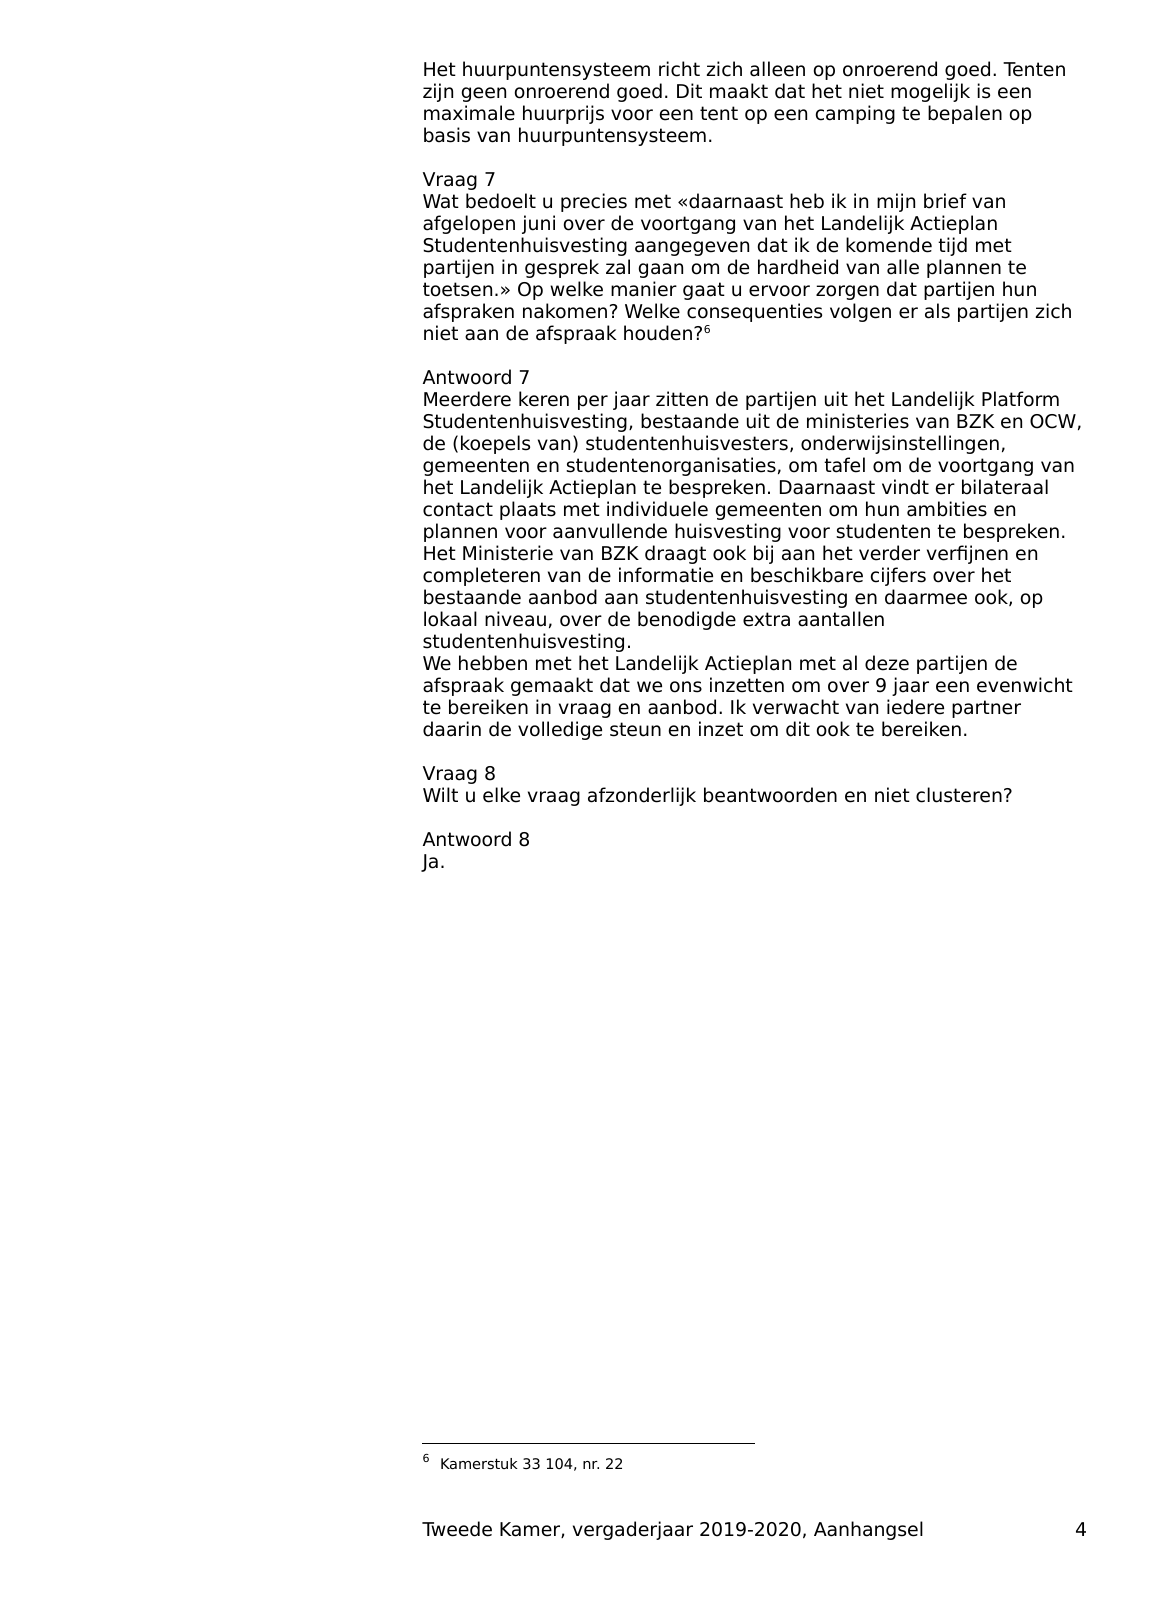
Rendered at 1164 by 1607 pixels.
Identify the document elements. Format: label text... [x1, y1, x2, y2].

text Wat bedoelt u precies met «daarnaast heb ik in mijn brief van afgelopen juni over de voortgang van het Landelijk Actieplan Studentenhuisvesting aangegeven dat ik de komende tijd met partijen in gesprek zal gaan om de hardheid van alle plannen te toetsen.» Op welke manier gaat u ervoor zorgen dat partijen hun afspraken nakomen? Welke consequenties volgen er als partijen zich niet aan de afspraak houden? [422, 191, 1087, 345]
text Vraag 7 [422, 169, 1087, 191]
text Antwoord 8 [422, 829, 1087, 851]
text Antwoord 7 [422, 367, 1087, 389]
text Meerdere keren per jaar zitten de partijen uit het Landelijk Platform Studentenhuisvesting, bestaande uit de ministeries van BZK en OCW, de (koepels van) studentenhuisvesters, onderwijsinstellingen, gemeenten en studentenorganisaties, om tafel om de voortgang van het Landelijk Actieplan te bespreken. Daarnaast vindt er bilateraal contact plaats met individuele gemeenten om hun ambities en plannen voor aanvullende huisvesting voor studenten te bespreken. Het Ministerie van BZK draagt ook bij aan het verder verfijnen en completeren van de informatie en beschikbare cijfers over het bestaande aanbod aan studentenhuisvesting en daarmee ook, op lokaal niveau, over de benodigde extra aantallen studentenhuisvesting. [422, 389, 1087, 653]
text Het huurpuntensysteem richt zich alleen op onroerend goed. Tenten zijn geen onroerend goed. Dit maakt dat het niet mogelijk is een maximale huurprijs voor een tent op een camping te bepalen op basis van huurpuntensysteem. [422, 59, 1087, 147]
text Kamerstuk 33 104, nr. 22 [422, 1452, 1087, 1474]
text We hebben met het Landelijk Actieplan met al deze partijen de afspraak gemaakt dat we ons inzetten om over 9 jaar een evenwicht te bereiken in vraag en aanbod. Ik verwacht van iedere partner daarin de volledige steun en inzet om dit ook te bereiken. [422, 653, 1087, 741]
text Wilt u elke vraag afzonderlijk beantwoorden en niet clusteren? [422, 785, 1087, 807]
text Ja. [422, 851, 1087, 873]
text Vraag 8 [422, 763, 1087, 785]
